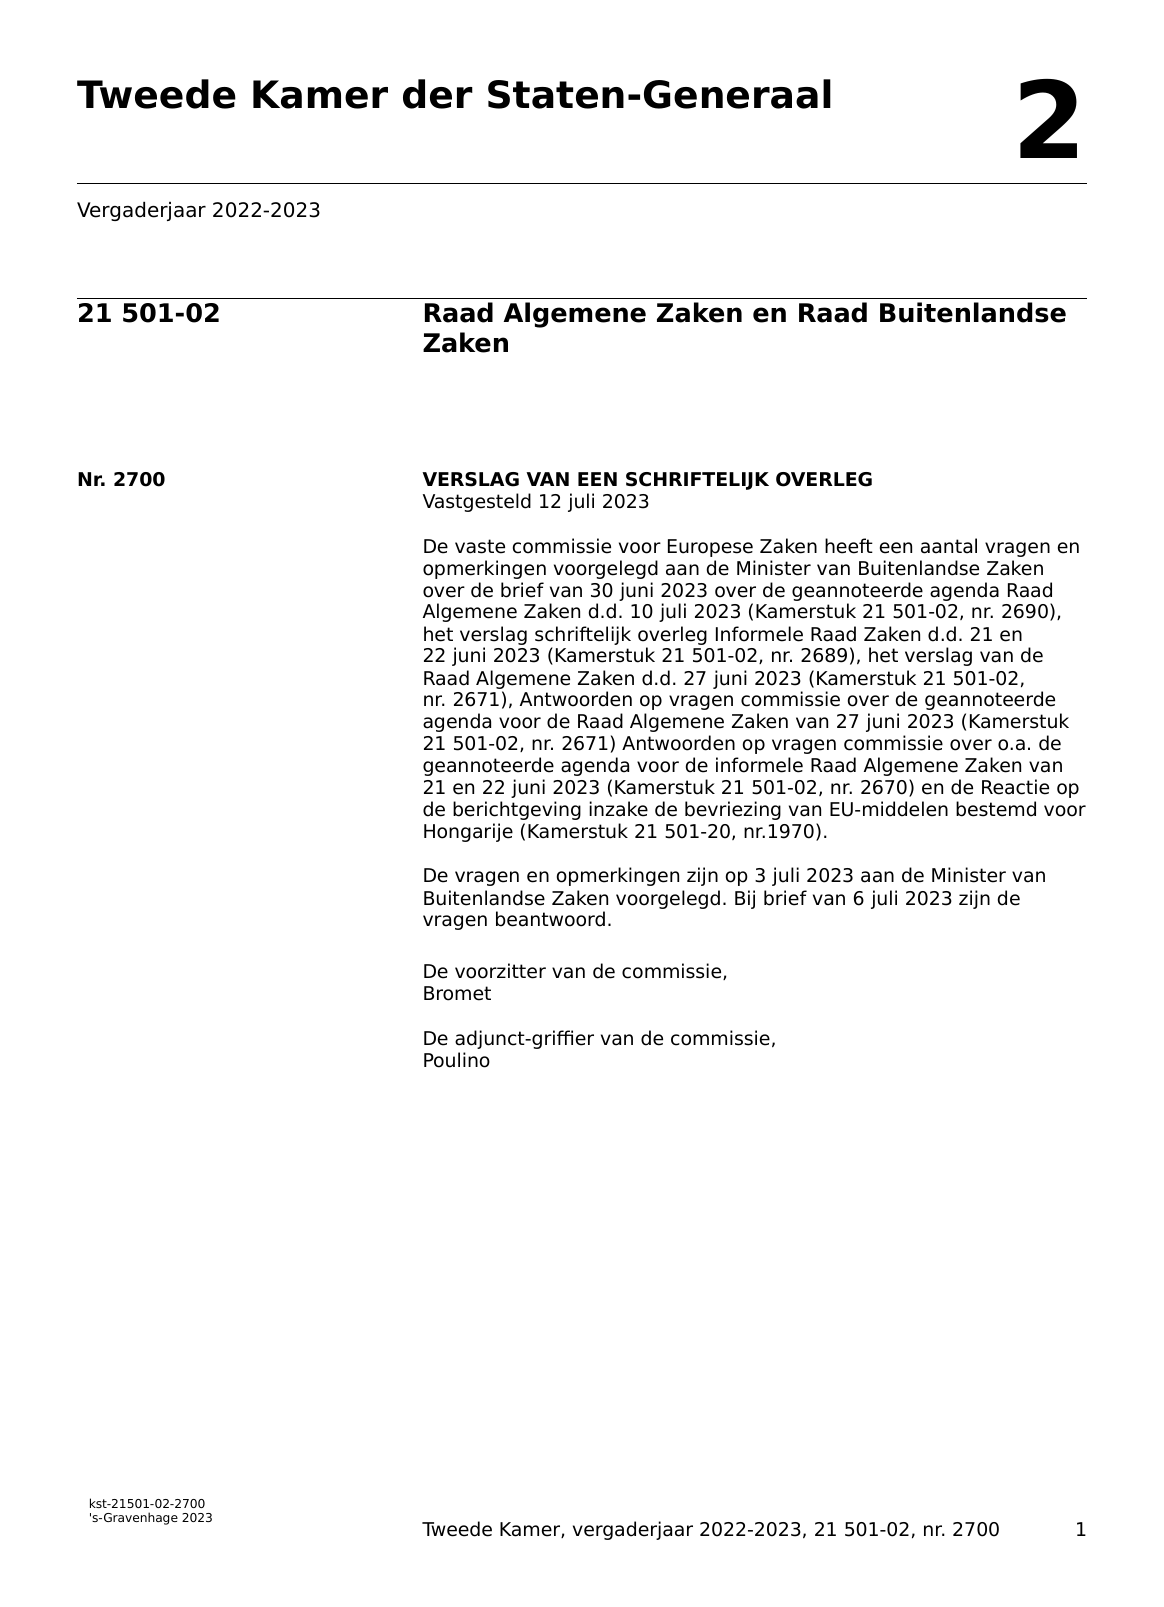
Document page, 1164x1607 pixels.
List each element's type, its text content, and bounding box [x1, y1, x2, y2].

subtitle 21 501-02 Raad Algemene Zaken en Raad Buitenlandse Zaken [77, 299, 1087, 358]
text 's-Gravenhage 2023 [88, 1511, 323, 1525]
table_header Tweede Kamer der Staten-Generaal [77, 59, 886, 183]
text De vragen en opmerkingen zijn op 3 juli 2023 aan de Minister van Buitenlandse Zaken voorgelegd. Bij brief van 6 juli 2023 zijn de vragen beantwoord. [422, 865, 1087, 931]
text De voorzitter van de commissie, Bromet [422, 961, 1087, 1005]
subtitle Nr. 2700 VERSLAG VAN EEN SCHRIFTELIJK OVERLEG [77, 469, 1087, 491]
text De adjunct-griffier van de commissie, Poulino [422, 1027, 1087, 1071]
text kst-21501-02-2700 [88, 1497, 323, 1511]
text De vaste commissie voor Europese Zaken heeft een aantal vragen en opmerkingen voorgelegd aan de Minister van Buitenlandse Zaken over de brief van 30 juni 2023 over de geannoteerde agenda Raad Algemene Zaken d.d. 10 juli 2023 (Kamerstuk 21 501-02, nr. 2690), het verslag schriftelijk overleg Informele Raad Zaken d.d. 21 en 22 juni 2023 (Kamerstuk 21 501-02, nr. 2689), het verslag van de Raad Algemene Zaken d.d. 27 juni 2023 (Kamerstuk 21 501-02, nr. 2671), Antwoorden op vragen commissie over de geannoteerde agenda voor de Raad Algemene Zaken van 27 juni 2023 (Kamerstuk 21 501-02, nr. 2671) Antwoorden op vragen commissie over o.a. de geannoteerde agenda voor de informele Raad Algemene Zaken van 21 en 22 juni 2023 (Kamerstuk 21 501-02, nr. 2670) en de Reactie op de berichtgeving inzake de bevriezing van EU-middelen bestemd voor Hongarije (Kamerstuk 21 501-20, nr.1970). [422, 536, 1087, 843]
text Vastgesteld 12 juli 2023 [422, 491, 1087, 513]
table_header 2 [886, 59, 1087, 183]
table_cell Vergaderjaar 2022-2023 [77, 184, 1087, 298]
